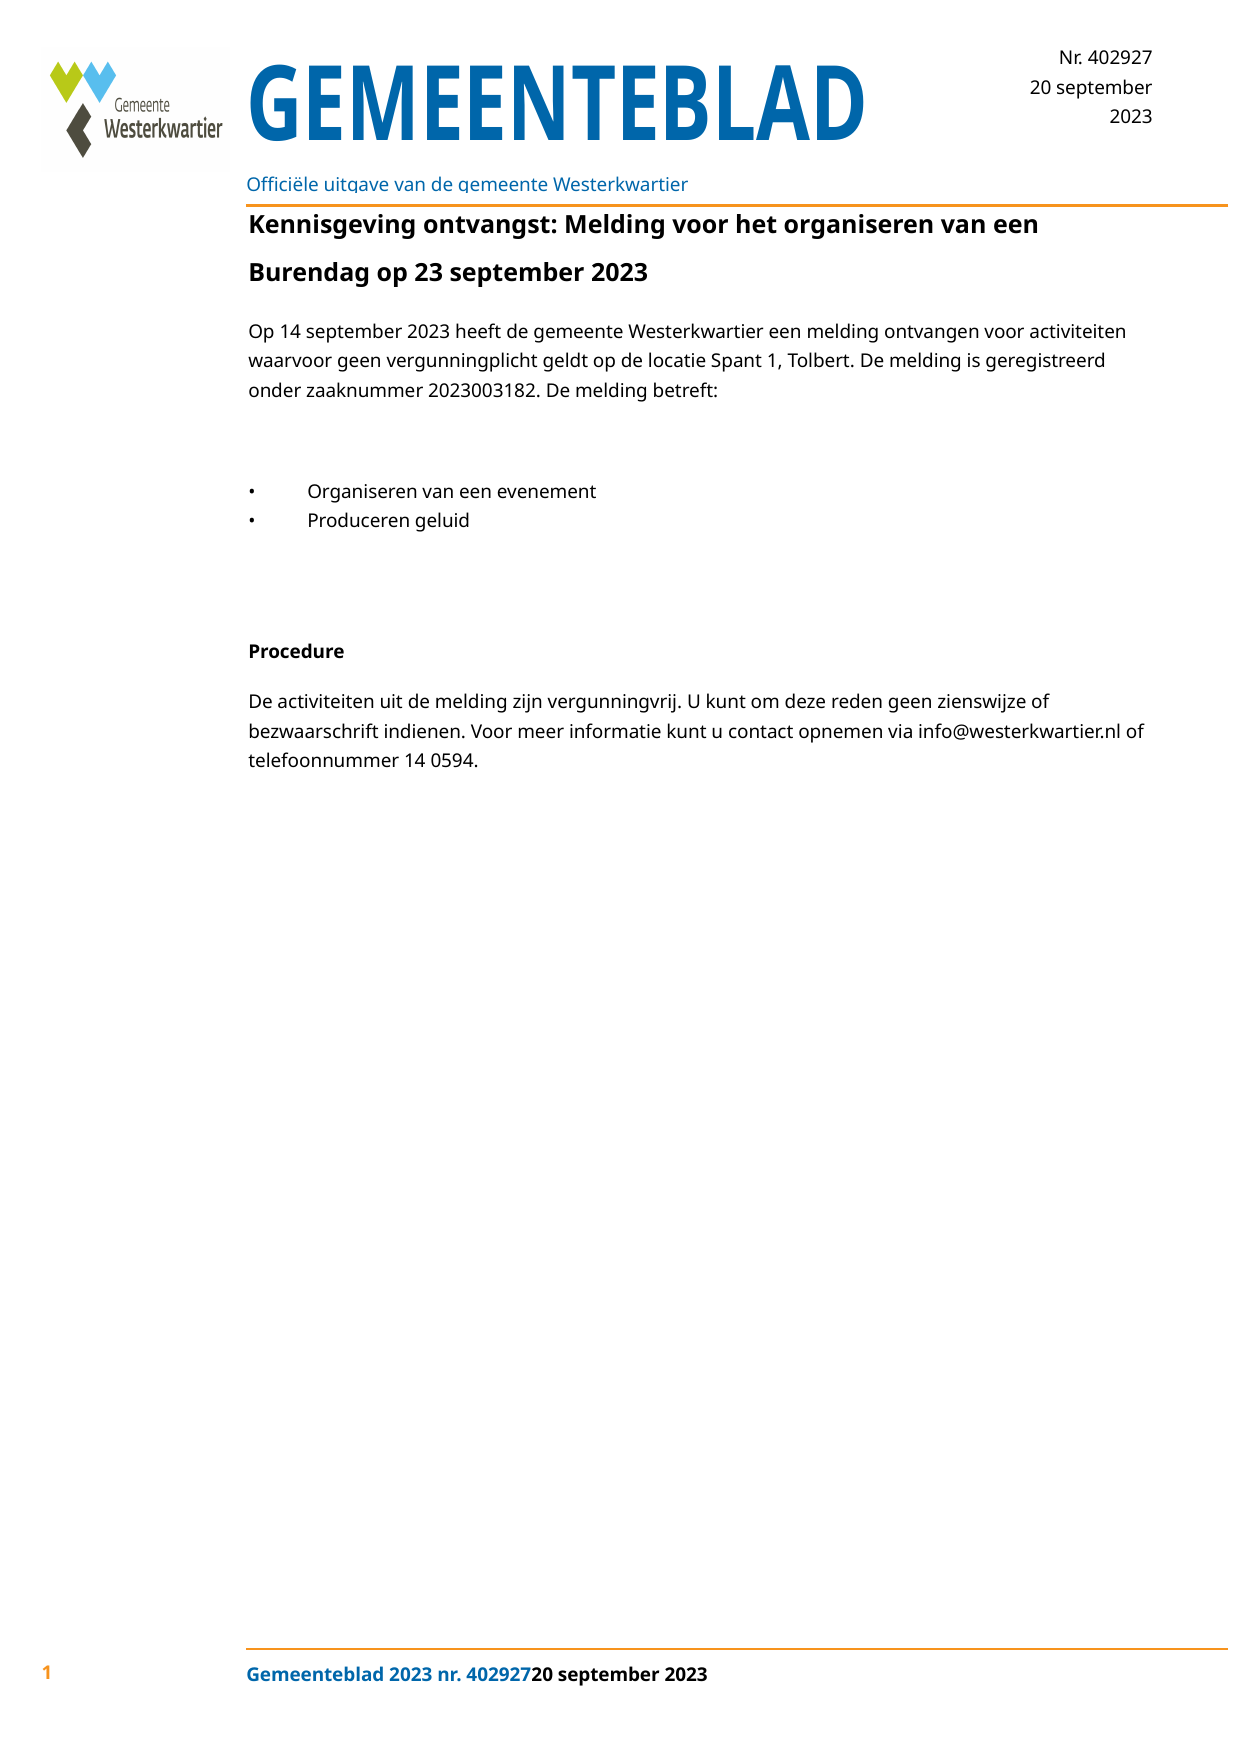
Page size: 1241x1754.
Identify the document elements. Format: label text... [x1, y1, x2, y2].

text Kennisgeving ontvangst: Melding voor het organiseren van een Burendag op 23 september 2023 [248, 207, 1152, 288]
picture [41, 47, 231, 172]
list Produceren geluid [248, 507, 1152, 533]
text Op 14 september 2023 heeft de gemeente Westerkwartier een melding ontvangen voor activiteiten waarvoor geen vergunningplicht geldt op de locatie Spant 1, Tolbert. De melding is geregistreerd onder zaaknummer 2023003182. De melding betreft: [248, 318, 1152, 403]
text Procedure [248, 638, 1152, 664]
text De activiteiten uit de melding zijn vergunningvrij. U kunt om deze reden geen zienswijze of bezwaarschrift indienen. Voor meer informatie kunt u contact opnemen via info@westerkwartier.nl of telefoonnummer 14 0594. [248, 688, 1152, 773]
list Organiseren van een evenement [248, 478, 1152, 504]
